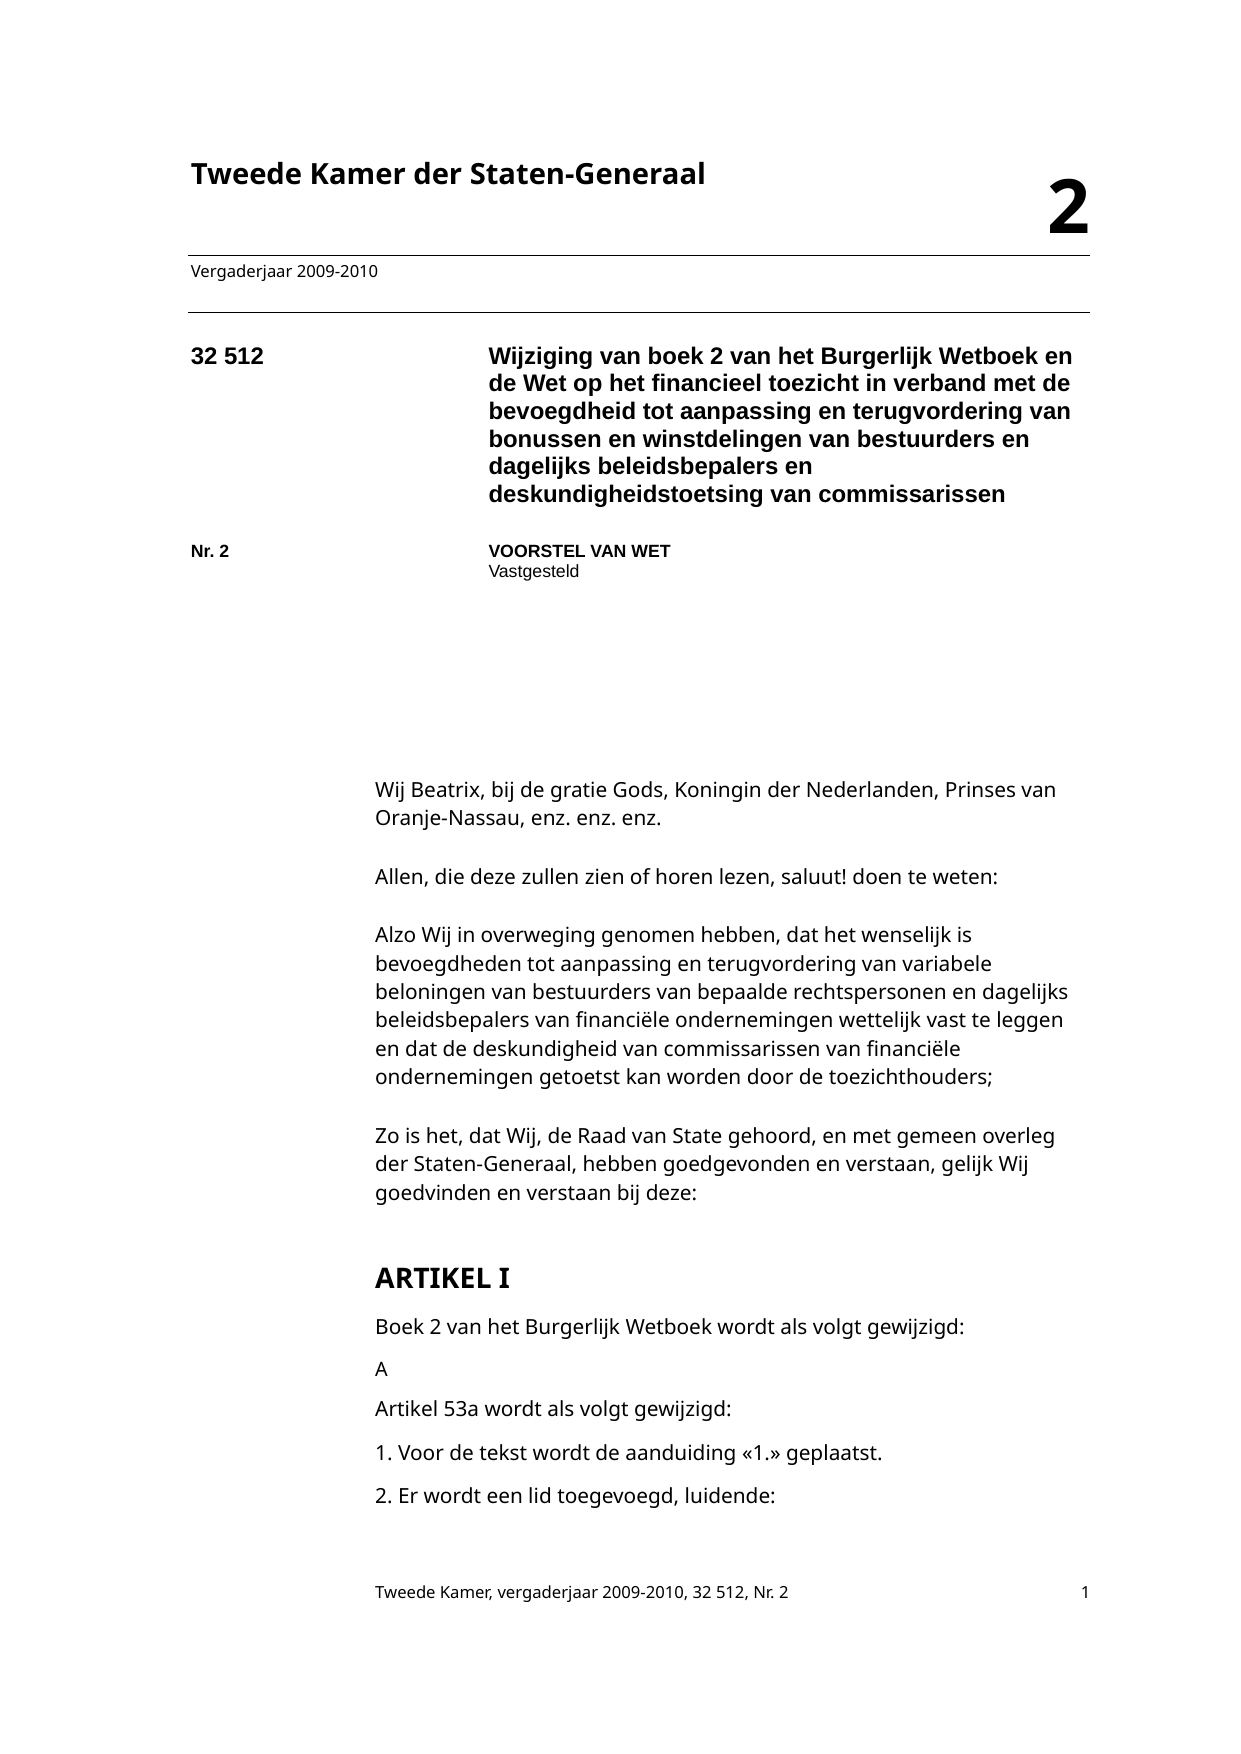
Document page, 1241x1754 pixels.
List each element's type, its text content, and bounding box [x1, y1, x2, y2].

text 2. Er wordt een lid toegevoegd, luidende: [375, 1481, 1090, 1510]
table_header 2 [910, 150, 1090, 255]
table_header Tweede Kamer der Staten-Generaal [188, 150, 909, 255]
table_cell [485, 313, 1090, 339]
text Wij Beatrix, bij de gratie Gods, Koningin der Nederlanden, Prinses van Oranje-Nassau, enz. enz. enz. [375, 775, 1090, 832]
table_cell VOORSTEL VAN WET Vastgesteld [485, 538, 1090, 656]
text 1. Voor de tekst wordt de aanduiding «1.» geplaatst. [375, 1438, 1090, 1466]
table_cell Wijziging van boek 2 van het Burgerlijk Wetboek en de Wet op het financieel toezicht in verband met de bevoegdheid tot aanpassing en terugvordering van bonussen en winstdelingen van bestuurders en dagelijks beleidsbepalers en deskundigheidstoetsing van commissarissen [485, 339, 1090, 537]
text Artikel 53a wordt als volgt gewijzigd: [375, 1394, 1090, 1423]
text Zo is het, dat Wij, de Raad van State gehoord, en met gemeen overleg der Staten-Generaal, hebben goedgevonden en verstaan, gelijk Wij goedvinden en verstaan bij deze: [375, 1121, 1090, 1206]
table_cell 32 512 [188, 339, 485, 537]
table_cell [188, 313, 485, 339]
text Boek 2 van het Burgerlijk Wetboek wordt als volgt gewijzigd: [375, 1312, 1090, 1341]
table_cell Vergaderjaar 2009-2010 [188, 256, 485, 312]
text Allen, die deze zullen zien of horen lezen, saluut! doen te weten: [375, 862, 1090, 890]
text A [375, 1356, 1090, 1383]
table_cell [485, 256, 1090, 312]
text Alzo Wij in overweging genomen hebben, dat het wenselijk is bevoegdheden tot aanpassing en terugvordering van variabele beloningen van bestuurders van bepaalde rechtspersonen en dagelijks beleidsbepalers van financiële ondernemingen wettelijk vast te leggen en dat de deskundigheid van commissarissen van financiële ondernemingen getoetst kan worden door de toezichthouders; [375, 920, 1090, 1091]
table_cell Nr. 2 [188, 538, 485, 656]
subtitle ARTIKEL I [375, 1259, 1090, 1297]
